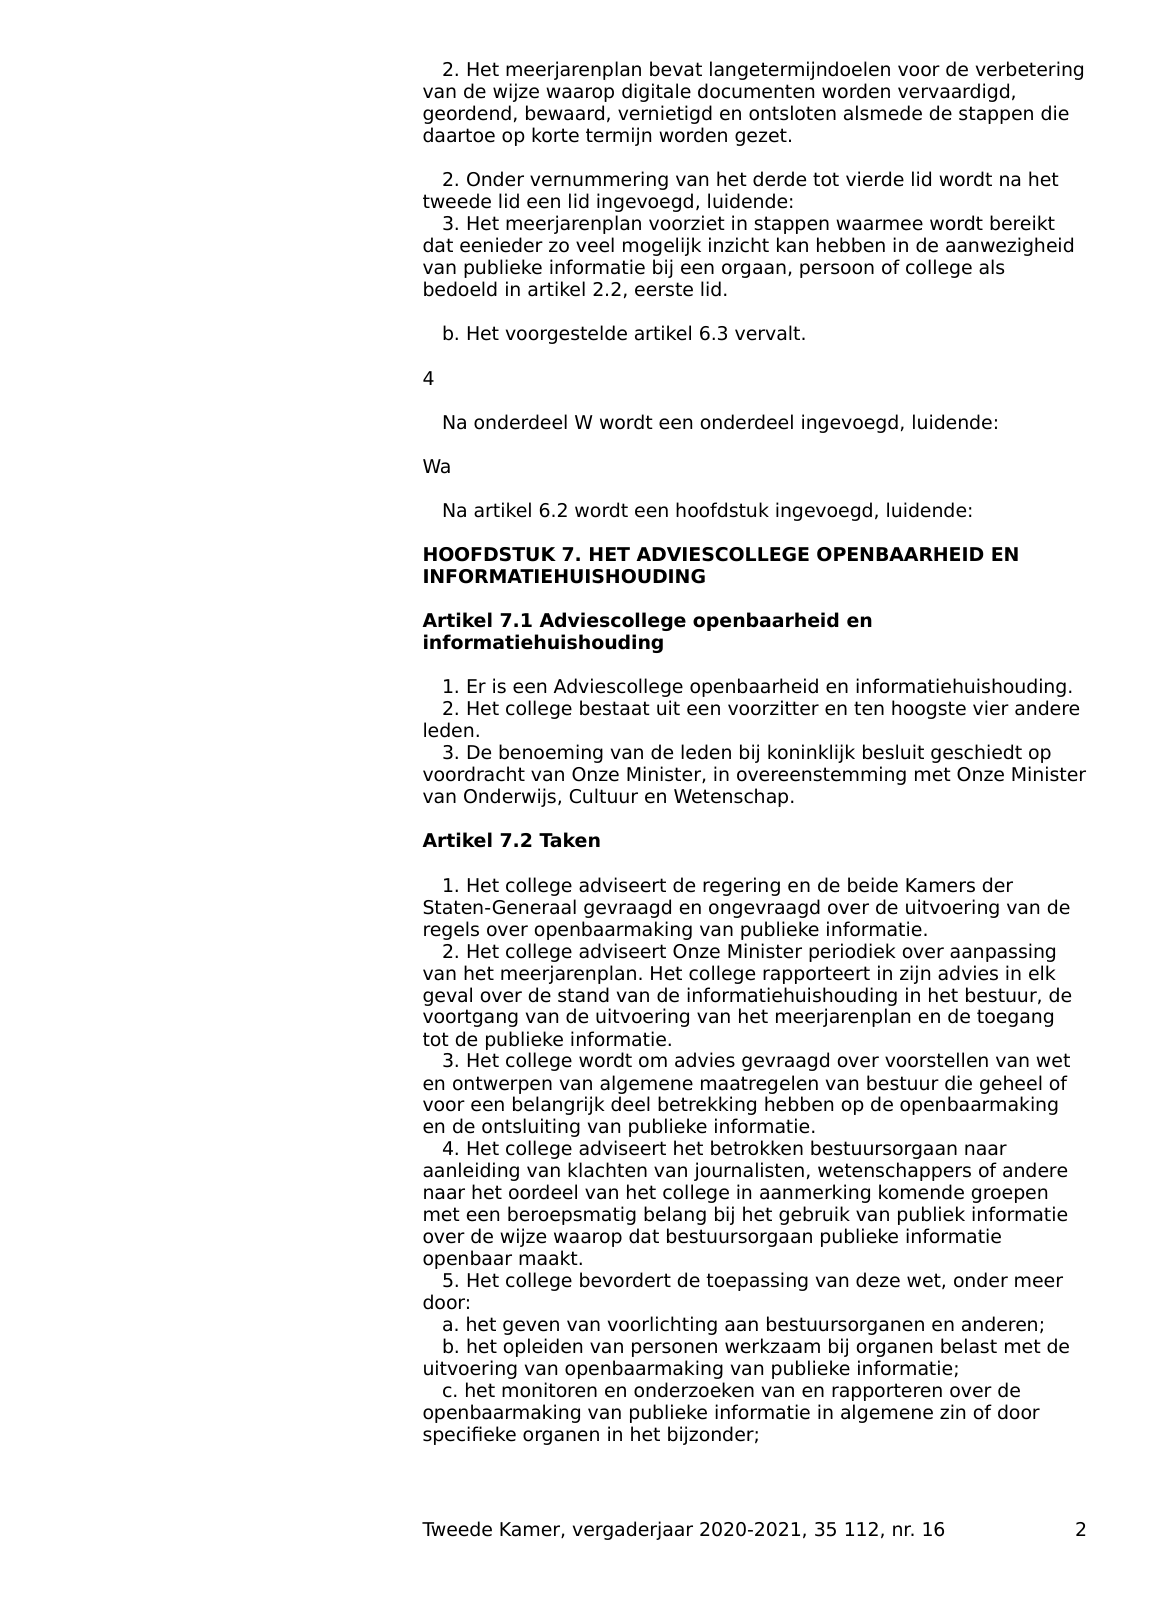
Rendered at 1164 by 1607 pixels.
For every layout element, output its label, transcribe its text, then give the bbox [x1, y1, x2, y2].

text c. het monitoren en onderzoeken van en rapporteren over de openbaarmaking van publieke informatie in algemene zin of door specifieke organen in het bijzonder; [422, 1380, 1087, 1446]
text 4. Het college adviseert het betrokken bestuursorgaan naar aanleiding van klachten van journalisten, wetenschappers of andere naar het oordeel van het college in aanmerking komende groepen met een beroepsmatig belang bij het gebruik van publiek informatie over de wijze waarop dat bestuursorgaan publieke informatie openbaar maakt. [422, 1138, 1087, 1270]
text 3. Het meerjarenplan voorziet in stappen waarmee wordt bereikt dat eenieder zo veel mogelijk inzicht kan hebben in de aanwezigheid van publieke informatie bij een orgaan, persoon of college als bedoeld in artikel 2.2, eerste lid. [422, 213, 1087, 301]
text Na artikel 6.2 wordt een hoofdstuk ingevoegd, luidende: [422, 500, 1087, 522]
text 1. Er is een Adviescollege openbaarheid en informatiehuishouding. [422, 676, 1087, 698]
subtitle Artikel 7.1 Adviescollege openbaarheid en informatiehuishouding [422, 610, 1087, 654]
subtitle 4 [422, 367, 1087, 389]
text b. Het voorgestelde artikel 6.3 vervalt. [422, 323, 1087, 345]
text 3. Het college wordt om advies gevraagd over voorstellen van wet en ontwerpen van algemene maatregelen van bestuur die geheel of voor een belangrijk deel betrekking hebben op de openbaarmaking en de ontsluiting van publieke informatie. [422, 1050, 1087, 1138]
subtitle HOOFDSTUK 7. HET ADVIESCOLLEGE OPENBAARHEID EN INFORMATIEHUISHOUDING [422, 544, 1087, 588]
text 5. Het college bevordert de toepassing van deze wet, onder meer door: [422, 1270, 1087, 1314]
text a. het geven van voorlichting aan bestuursorganen en anderen; [422, 1314, 1087, 1336]
subtitle Wa [422, 456, 1087, 478]
text 2. Het college adviseert Onze Minister periodiek over aanpassing van het meerjarenplan. Het college rapporteert in zijn advies in elk geval over de stand van de informatiehuishouding in het bestuur, de voortgang van de uitvoering van het meerjarenplan en de toegang tot de publieke informatie. [422, 941, 1087, 1050]
text Na onderdeel W wordt een onderdeel ingevoegd, luidende: [422, 412, 1087, 433]
text 2. Het college bestaat uit een voorzitter en ten hoogste vier andere leden. [422, 698, 1087, 742]
text 2. Het meerjarenplan bevat langetermijndoelen voor de verbetering van de wijze waarop digitale documenten worden vervaardigd, geordend, bewaard, vernietigd en ontsloten alsmede de stappen die daartoe op korte termijn worden gezet. [422, 59, 1087, 147]
subtitle Artikel 7.2 Taken [422, 830, 1087, 852]
text b. het opleiden van personen werkzaam bij organen belast met de uitvoering van openbaarmaking van publieke informatie; [422, 1336, 1087, 1380]
text 3. De benoeming van de leden bij koninklijk besluit geschiedt op voordracht van Onze Minister, in overeenstemming met Onze Minister van Onderwijs, Cultuur en Wetenschap. [422, 742, 1087, 808]
text 2. Onder vernummering van het derde tot vierde lid wordt na het tweede lid een lid ingevoegd, luidende: [422, 169, 1087, 213]
text 1. Het college adviseert de regering en de beide Kamers der Staten-Generaal gevraagd en ongevraagd over de uitvoering van de regels over openbaarmaking van publieke informatie. [422, 874, 1087, 941]
